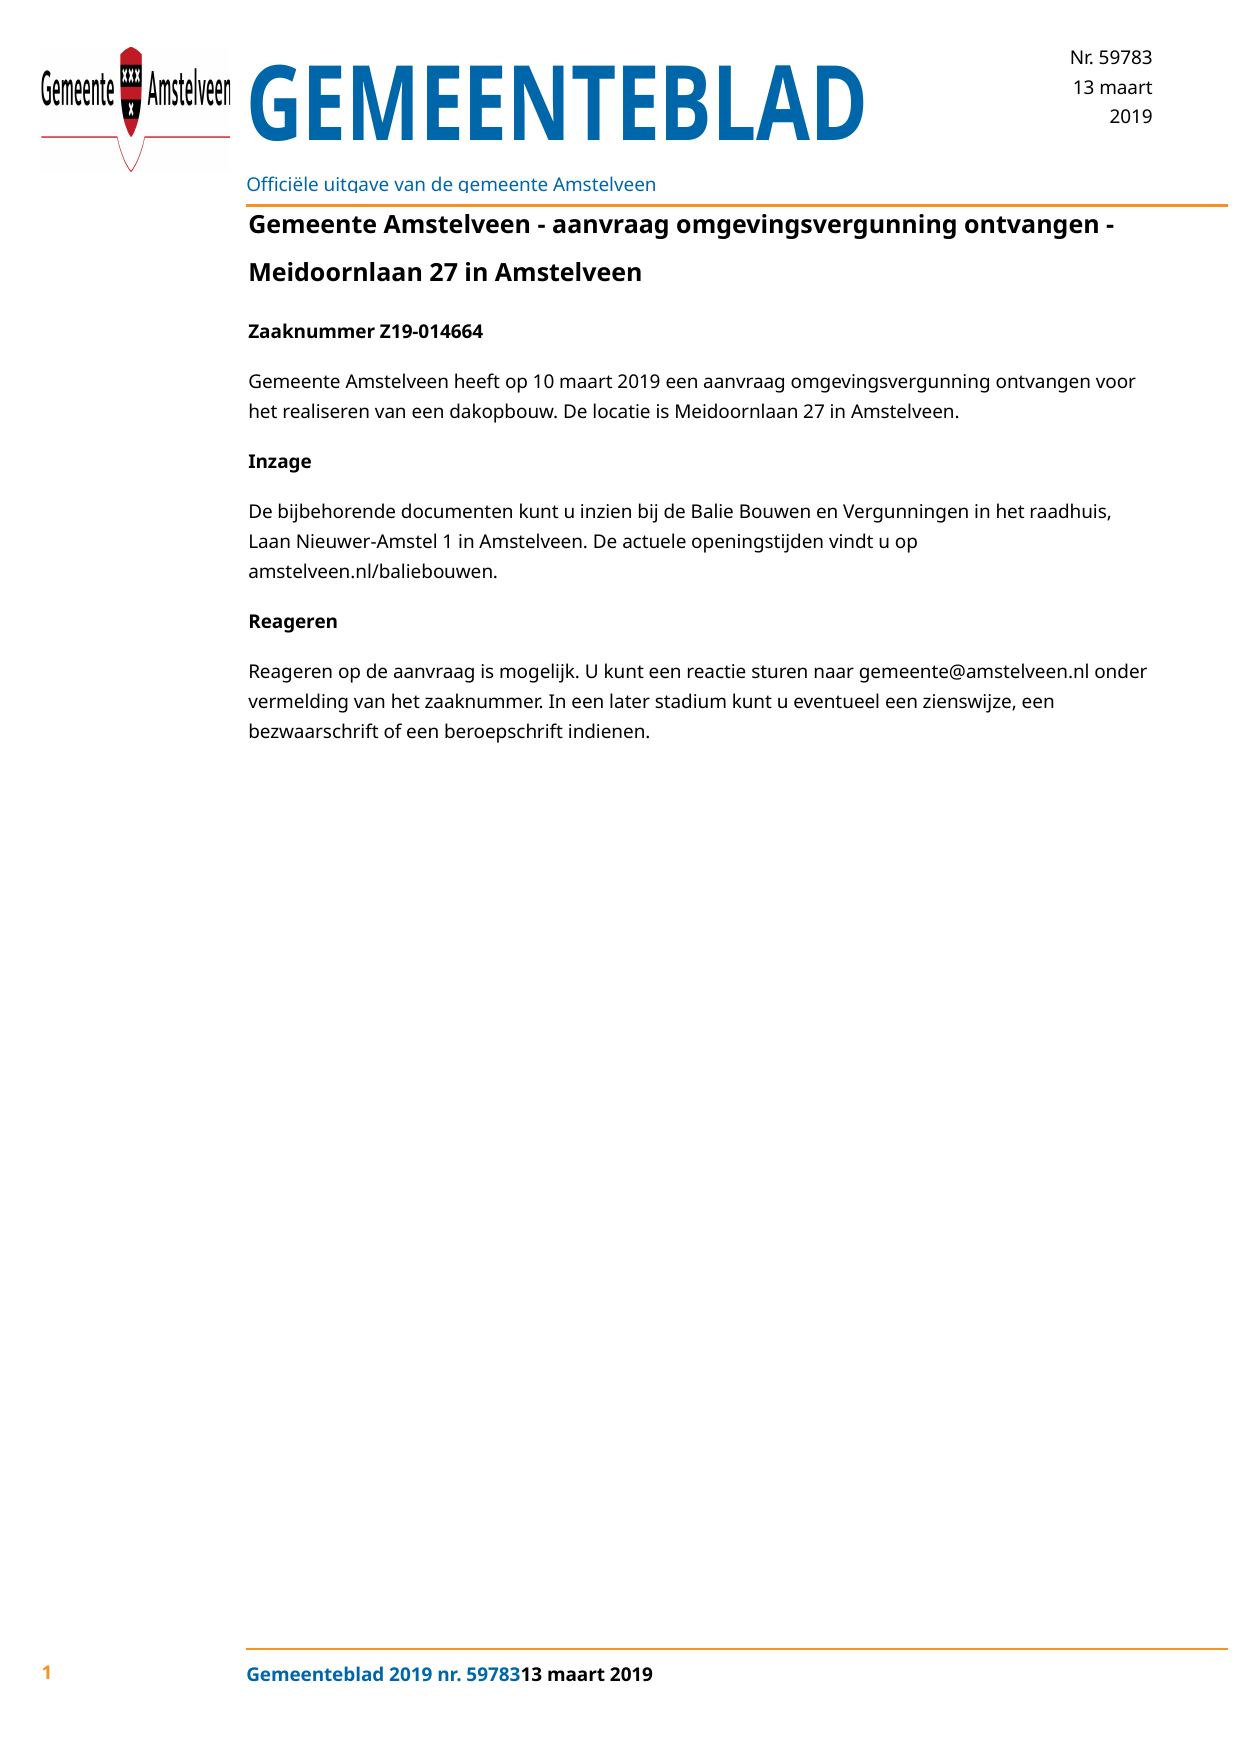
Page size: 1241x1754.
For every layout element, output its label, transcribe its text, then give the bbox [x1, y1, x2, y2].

text Inzage [248, 448, 1152, 474]
text Zaaknummer Z19-014664 [248, 318, 1152, 344]
text Gemeente Amstelveen heeft op 10 maart 2019 een aanvraag omgevingsvergunning ontvangen voor het realiseren van een dakopbouw. De locatie is Meidoornlaan 27 in Amstelveen. [248, 368, 1152, 424]
text Reageren [248, 608, 1152, 634]
text Reageren op de aanvraag is mogelijk. U kunt een reactie sturen naar gemeente@amstelveen.nl onder vermelding van het zaaknummer. In een later stadium kunt u eventueel een zienswijze, een bezwaarschrift of een beroepschrift indienen. [248, 659, 1152, 744]
text Gemeente Amstelveen - aanvraag omgevingsvergunning ontvangen - Meidoornlaan 27 in Amstelveen [248, 207, 1152, 288]
text De bijbehorende documenten kunt u inzien bij de Balie Bouwen en Vergunningen in het raadhuis, Laan Nieuwer-Amstel 1 in Amstelveen. De actuele openingstijden vindt u op amstelveen.nl/baliebouwen. [248, 499, 1152, 584]
picture [41, 47, 231, 172]
